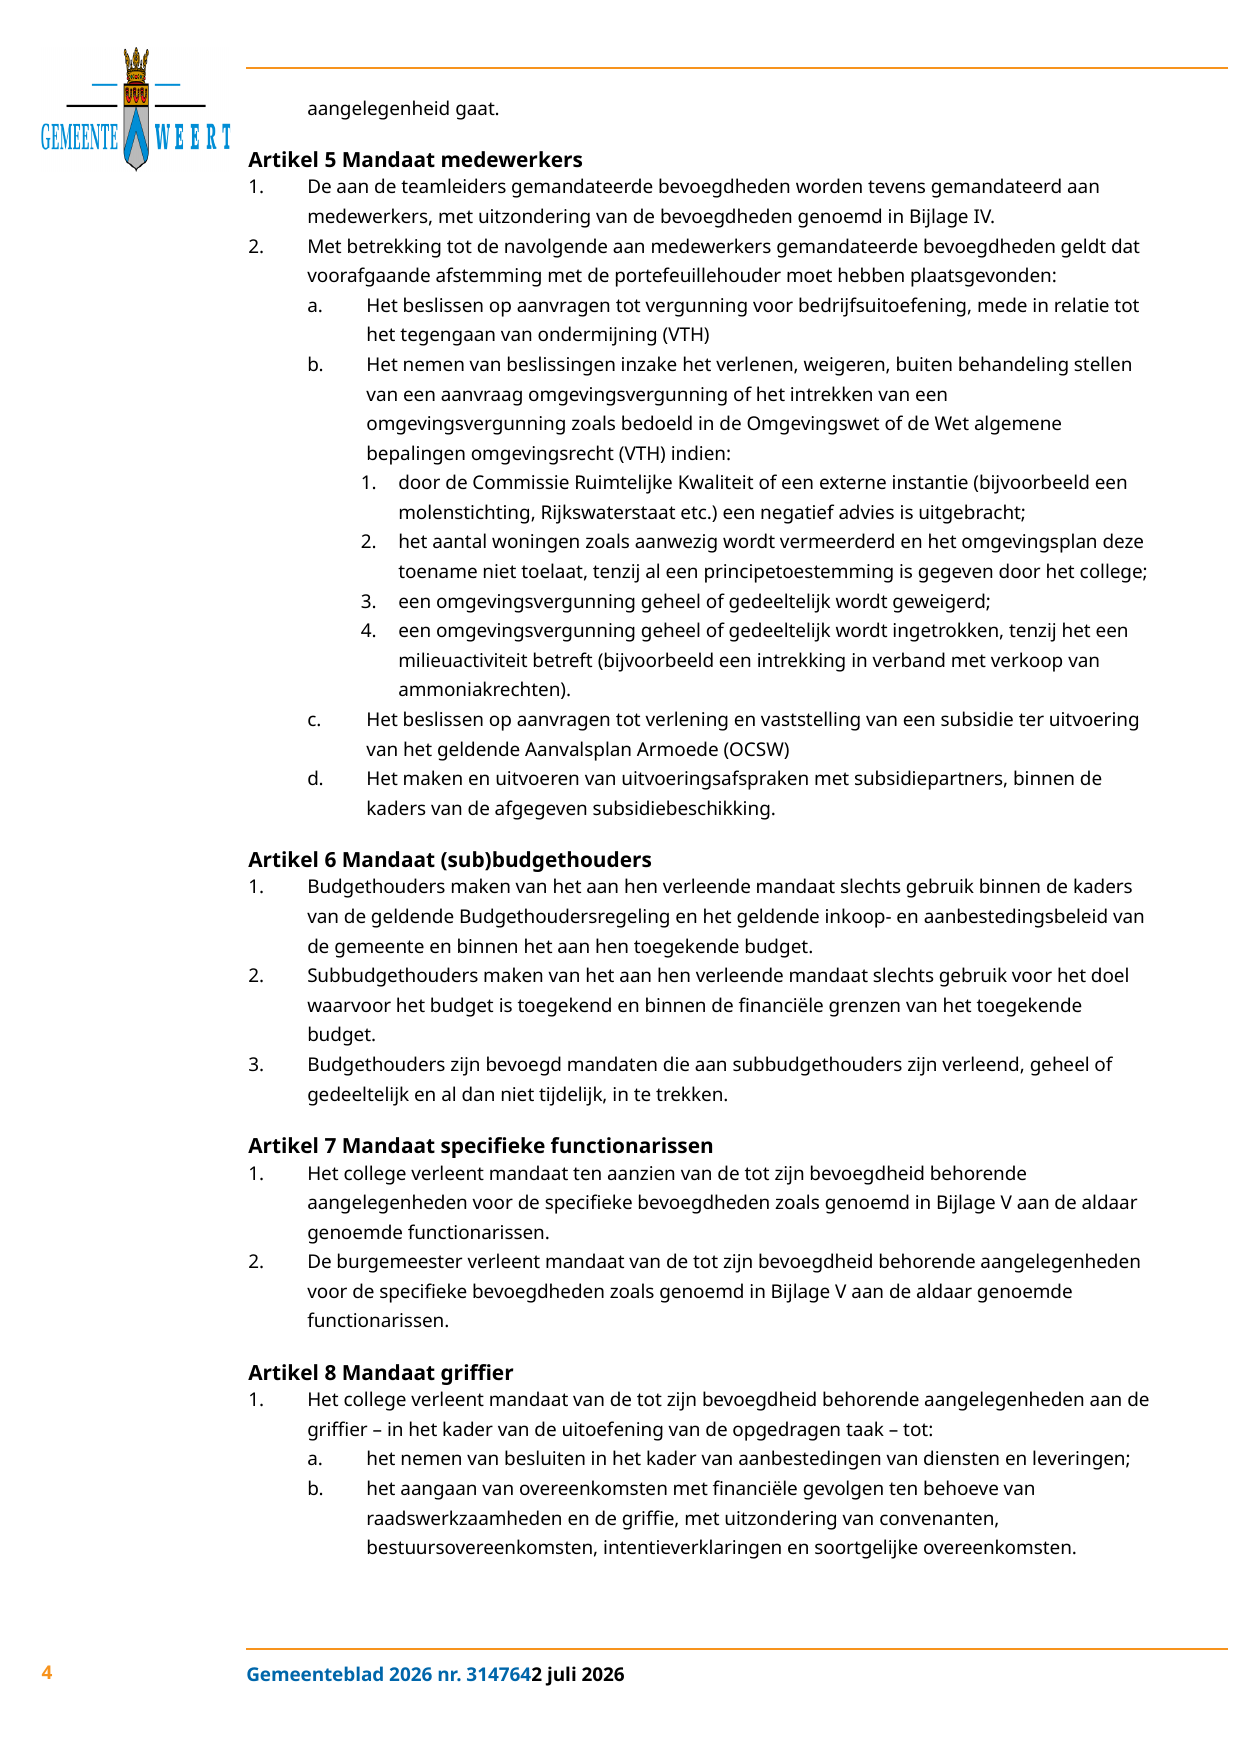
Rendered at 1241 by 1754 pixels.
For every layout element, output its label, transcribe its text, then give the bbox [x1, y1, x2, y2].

list Het beslissen op aanvragen tot vergunning voor bedrijfsuitoefening, mede in relatie tot het tegengaan van ondermijning (VTH) [307, 292, 1152, 347]
text Artikel 5 Mandaat medewerkers [248, 145, 1152, 174]
list Het maken en uitvoeren van uitvoeringsafspraken met subsidiepartners, binnen de kaders van de afgegeven subsidiebeschikking. [307, 765, 1152, 821]
list een omgevingsvergunning geheel of gedeeltelijk wordt ingetrokken, tenzij het een milieuactiviteit betreft (bijvoorbeeld een intrekking in verband met verkoop van ammoniakrechten). [361, 617, 1152, 702]
text Artikel 7 Mandaat specifieke functionarissen [248, 1131, 1152, 1160]
list Budgethouders maken van het aan hen verleende mandaat slechts gebruik binnen de kaders van de geldende Budgethoudersregeling en het geldende inkoop- en aanbestedingsbeleid van de gemeente en binnen het aan hen toegekende budget. [248, 874, 1152, 959]
list het aantal woningen zoals aanwezig wordt vermeerderd en het omgevingsplan deze toename niet toelaat, tenzij al een principetoestemming is gegeven door het college; [361, 529, 1152, 584]
text Artikel 8 Mandaat griffier [248, 1358, 1152, 1386]
list een omgevingsvergunning geheel of gedeeltelijk wordt geweigerd; [361, 588, 1152, 613]
text Artikel 6 Mandaat (sub)budgethouders [248, 845, 1152, 874]
list het nemen van besluiten in het kader van aanbestedingen van diensten en leveringen; [307, 1446, 1152, 1471]
list aangelegenheid gaat. [248, 95, 1152, 121]
picture [41, 47, 231, 172]
list het aangaan van overeenkomsten met financiële gevolgen ten behoeve van raadswerkzaamheden en de griffie, met uitzondering van convenanten, bestuursovereenkomsten, intentieverklaringen en soortgelijke overeenkomsten. [307, 1475, 1152, 1560]
list Het beslissen op aanvragen tot verlening en vaststelling van een subsidie ter uitvoering van het geldende Aanvalsplan Armoede (OCSW) [307, 706, 1152, 761]
list Het nemen van beslissingen inzake het verlenen, weigeren, buiten behandeling stellen van een aanvraag omgevingsvergunning of het intrekken van een omgevingsvergunning zoals bedoeld in de Omgevingswet of de Wet algemene bepalingen omgevingsrecht (VTH) indien: [307, 351, 1152, 466]
list Subbudgethouders maken van het aan hen verleende mandaat slechts gebruik voor het doel waarvoor het budget is toegekend en binnen de financiële grenzen van het toegekende budget. [248, 962, 1152, 1047]
list Het college verleent mandaat van de tot zijn bevoegdheid behorende aangelegenheden aan de griffier – in het kader van de uitoefening van de opgedragen taak – tot: [248, 1386, 1152, 1442]
list door de Commissie Ruimtelijke Kwaliteit of een externe instantie (bijvoorbeeld een molenstichting, Rijkswaterstaat etc.) een negatief advies is uitgebracht; [361, 469, 1152, 525]
list Budgethouders zijn bevoegd mandaten die aan subbudgethouders zijn verleend, geheel of gedeeltelijk en al dan niet tijdelijk, in te trekken. [248, 1051, 1152, 1107]
list De burgemeester verleent mandaat van de tot zijn bevoegdheid behorende aangelegenheden voor de specifieke bevoegdheden zoals genoemd in Bijlage V aan de aldaar genoemde functionarissen. [248, 1248, 1152, 1333]
list Het college verleent mandaat ten aanzien van de tot zijn bevoegdheid behorende aangelegenheden voor de specifieke bevoegdheden zoals genoemd in Bijlage V aan de aldaar genoemde functionarissen. [248, 1160, 1152, 1244]
list De aan de teamleiders gemandateerde bevoegdheden worden tevens gemandateerd aan medewerkers, met uitzondering van de bevoegdheden genoemd in Bijlage IV. [248, 174, 1152, 229]
list Met betrekking tot de navolgende aan medewerkers gemandateerde bevoegdheden geldt dat voorafgaande afstemming met de portefeuillehouder moet hebben plaatsgevonden: [248, 233, 1152, 288]
